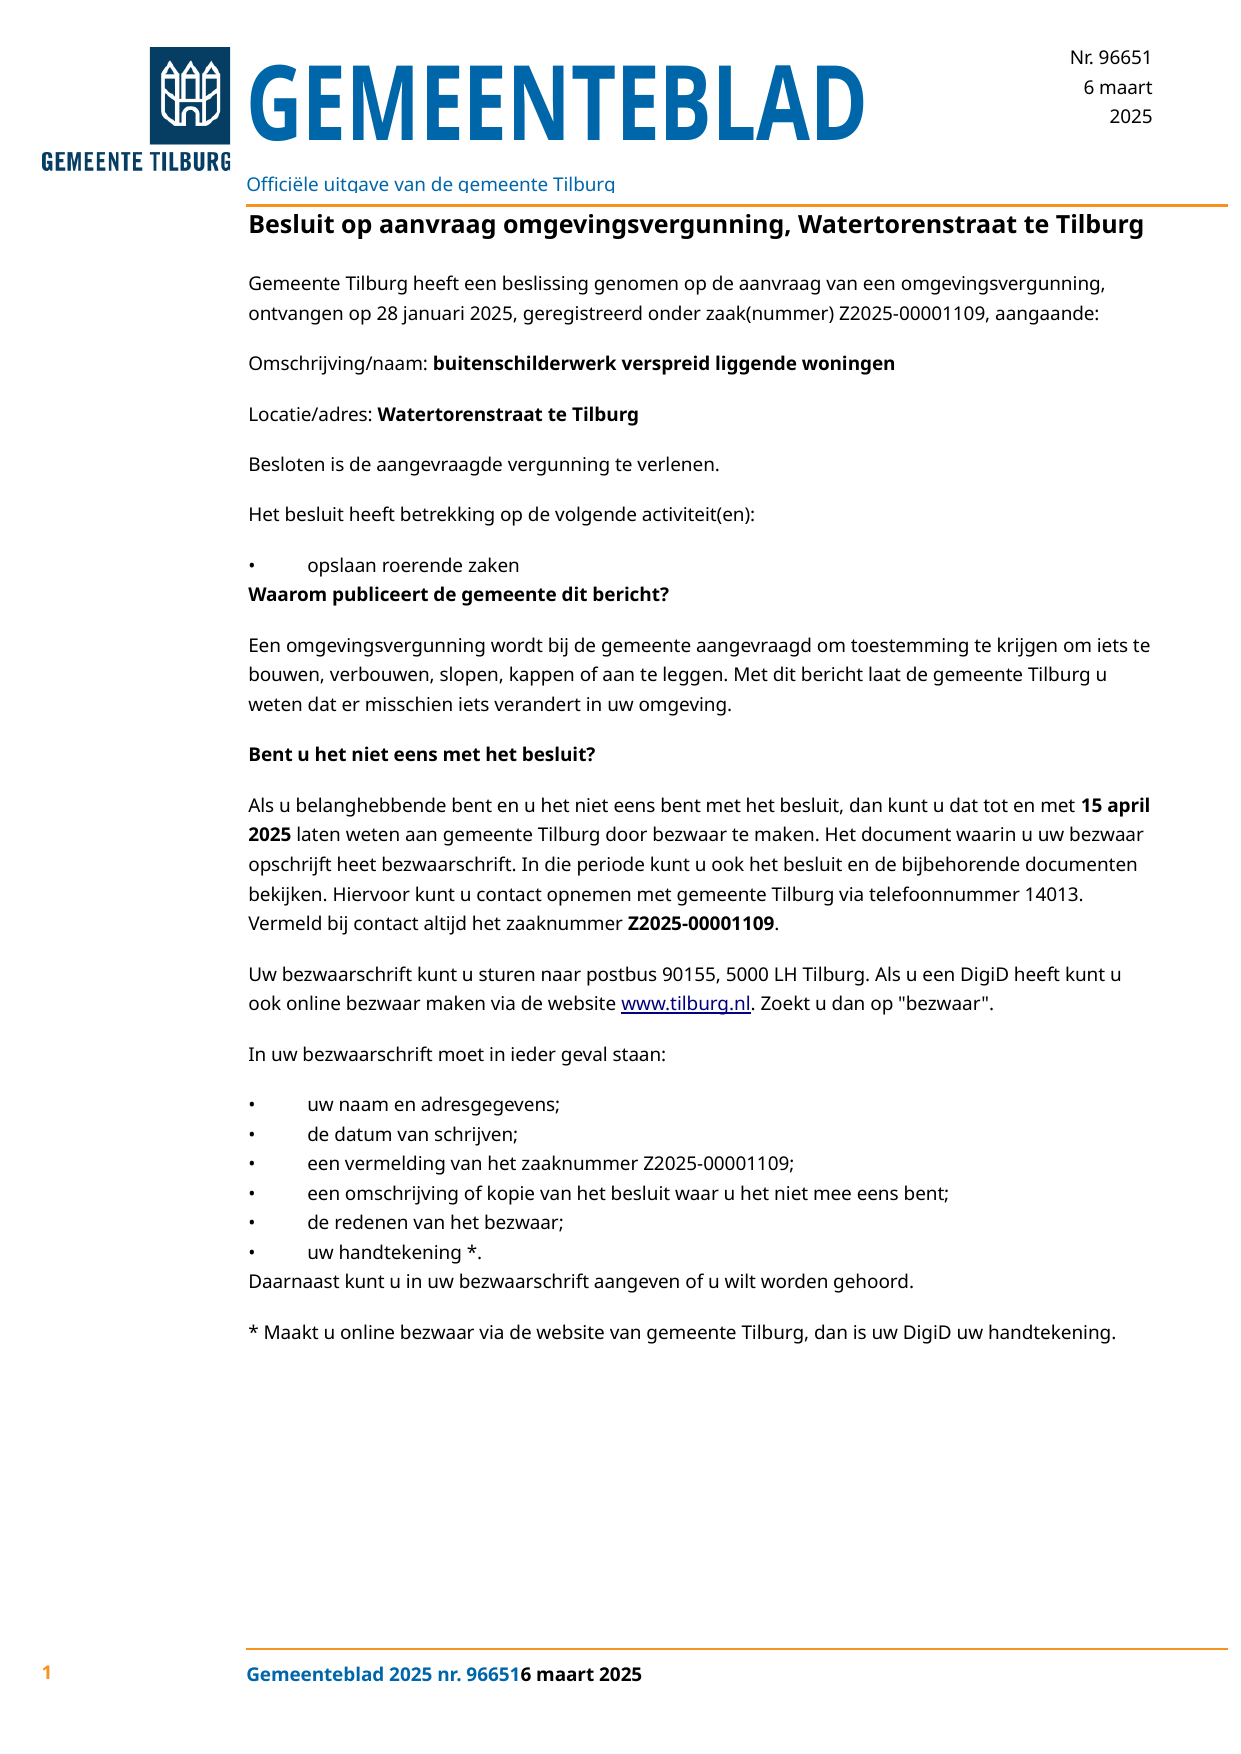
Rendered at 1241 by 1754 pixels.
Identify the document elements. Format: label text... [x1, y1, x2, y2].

text Besluit op aanvraag omgevingsvergunning, Watertorenstraat te Tilburg [248, 207, 1152, 241]
list uw naam en adresgegevens; [248, 1091, 1152, 1117]
list een vermelding van het zaaknummer Z2025-00001109; [248, 1150, 1152, 1176]
text Waarom publiceert de gemeente dit bericht? [248, 582, 1152, 607]
text Uw bezwaarschrift kunt u sturen naar postbus 90155, 5000 LH Tilburg. Als u een DigiD heeft kunt u ook online bezwaar maken via de website www.tilburg.nl. Zoekt u dan op "bezwaar". [248, 961, 1152, 1016]
text Besloten is de aangevraagde vergunning te verlenen. [248, 451, 1152, 477]
text Daarnaast kunt u in uw bezwaarschrift aangeven of u wilt worden gehoord. [248, 1269, 1152, 1294]
text Gemeente Tilburg heeft een beslissing genomen op de aanvraag van een omgevingsvergunning, ontvangen op 28 januari 2025, geregistreerd onder zaak(nummer) Z2025-00001109, aangaande: [248, 270, 1152, 326]
list uw handtekening *. [248, 1239, 1152, 1265]
text Een omgevingsvergunning wordt bij de gemeente aangevraagd om toestemming te krijgen om iets te bouwen, verbouwen, slopen, kappen of aan te leggen. Met dit bericht laat de gemeente Tilburg u weten dat er misschien iets verandert in uw omgeving. [248, 632, 1152, 717]
picture [41, 47, 231, 172]
text * Maakt u online bezwaar via de website van gemeente Tilburg, dan is uw DigiD uw handtekening. [248, 1319, 1152, 1345]
list de redenen van het bezwaar; [248, 1209, 1152, 1235]
text In uw bezwaarschrift moet in ieder geval staan: [248, 1041, 1152, 1066]
text Het besluit heeft betrekking op de volgende activiteit(en): [248, 502, 1152, 527]
text Bent u het niet eens met het besluit? [248, 742, 1152, 767]
text Locatie/adres: Watertorenstraat te Tilburg [248, 401, 1152, 426]
text Omschrijving/naam: buitenschilderwerk verspreid liggende woningen [248, 350, 1152, 376]
list een omschrijving of kopie van het besluit waar u het niet mee eens bent; [248, 1180, 1152, 1206]
list de datum van schrijven; [248, 1121, 1152, 1146]
text Als u belanghebbende bent en u het niet eens bent met het besluit, dan kunt u dat tot en met 15 april 2025 laten weten aan gemeente Tilburg door bezwaar te maken. Het document waarin u uw bezwaar opschrijft heet bezwaarschrift. In die periode kunt u ook het besluit en de bijbehorende documenten bekijken. Hiervoor kunt u contact opnemen met gemeente Tilburg via telefoonnummer 14013. Vermeld bij contact altijd het zaaknummer Z2025-00001109. [248, 792, 1152, 936]
list opslaan roerende zaken [248, 552, 1152, 578]
